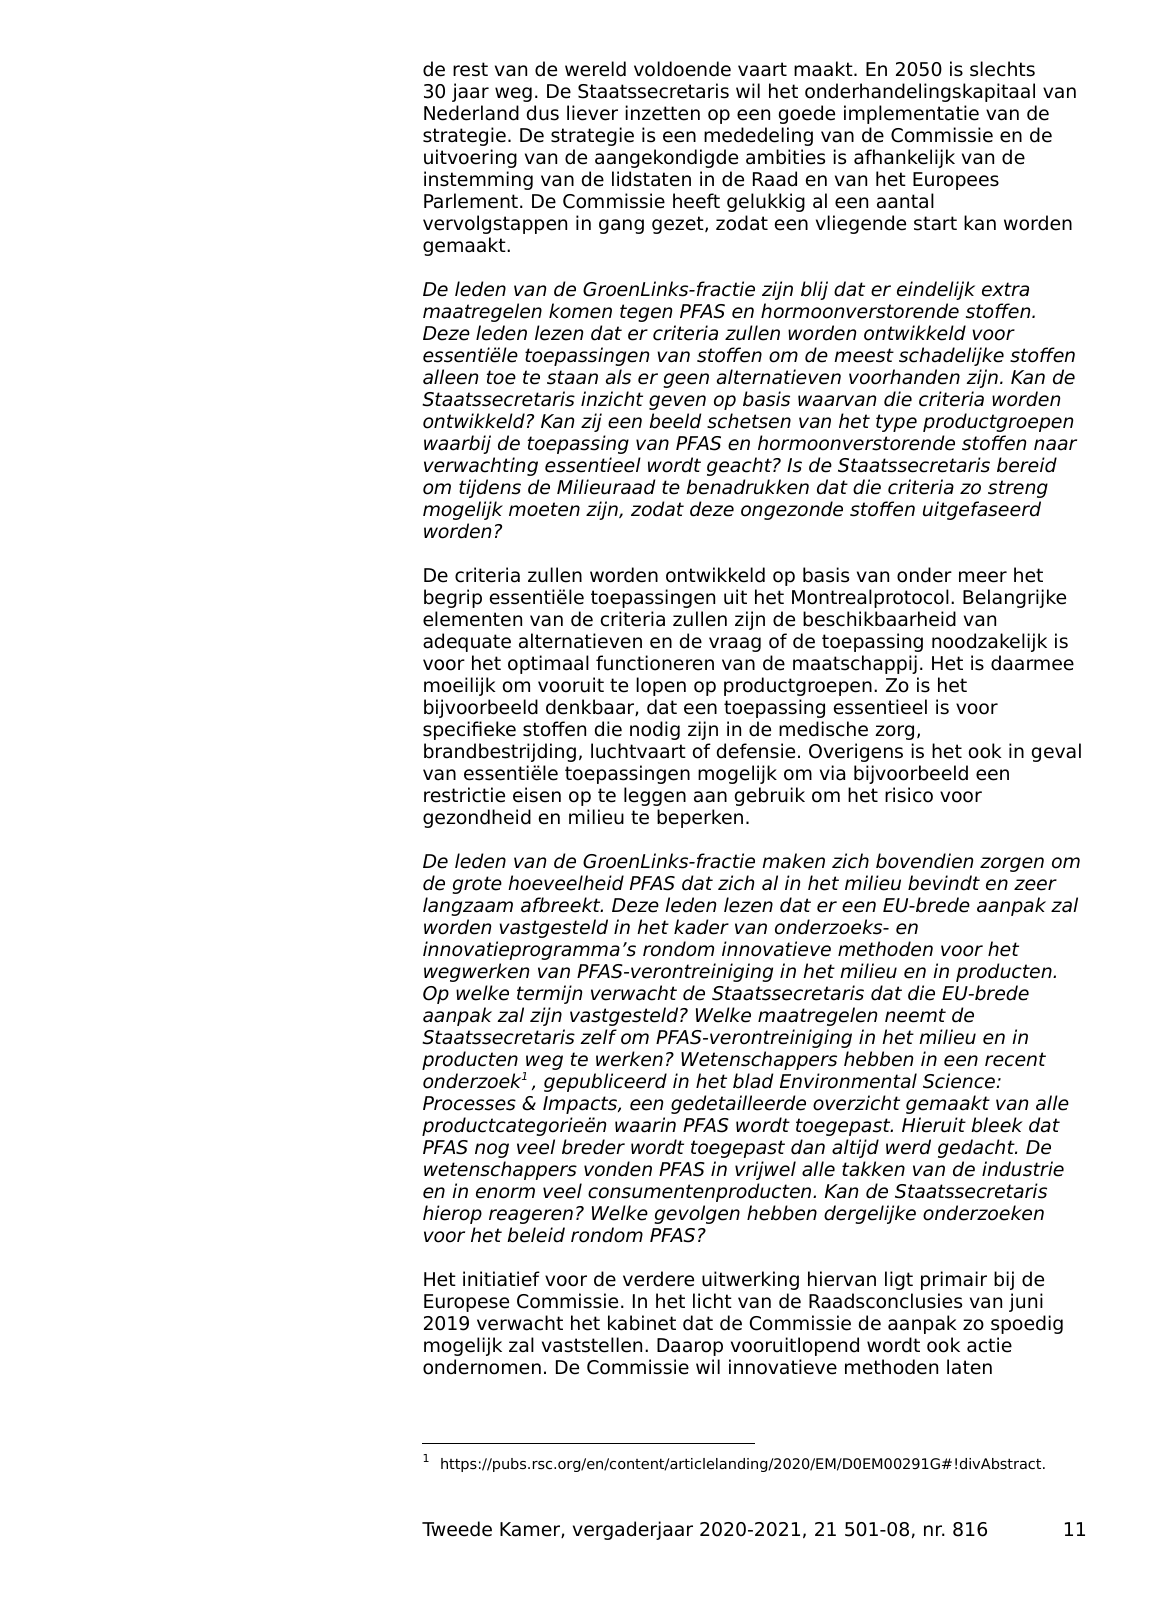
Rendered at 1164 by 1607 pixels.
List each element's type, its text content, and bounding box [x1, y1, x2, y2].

text https://pubs.rsc.org/en/content/articlelanding/2020/EM/D0EM00291G#!divAbstract. [422, 1452, 1087, 1474]
text Het initiatief voor de verdere uitwerking hiervan ligt primair bij de Europese Commissie. In het licht van de Raadsconclusies van juni 2019 verwacht het kabinet dat de Commissie de aanpak zo spoedig mogelijk zal vaststellen. Daarop vooruitlopend wordt ook actie ondernomen. De Commissie wil innovatieve methoden laten [422, 1269, 1087, 1379]
text De leden van de GroenLinks-fractie maken zich bovendien zorgen om de grote hoeveelheid PFAS dat zich al in het milieu bevindt en zeer langzaam afbreekt. Deze leden lezen dat er een EU-brede aanpak zal worden vastgesteld in het kader van onderzoeks- en innovatieprogramma’s rondom innovatieve methoden voor het wegwerken van PFAS-verontreiniging in het milieu en in producten. Op welke termijn verwacht de Staatssecretaris dat die EU-brede aanpak zal zijn vastgesteld? Welke maatregelen neemt de Staatssecretaris zelf om PFAS-verontreiniging in het milieu en in producten weg te werken? Wetenschappers hebben in een recent onderzoek, gepubliceerd in het blad Environmental Science: Processes & Impacts, een gedetailleerde overzicht gemaakt van alle productcategorieën waarin PFAS wordt toegepast. Hieruit bleek dat PFAS nog veel breder wordt toegepast dan altijd werd gedacht. De wetenschappers vonden PFAS in vrijwel alle takken van de industrie en in enorm veel consumentenproducten. Kan de Staatssecretaris hierop reageren? Welke gevolgen hebben dergelijke onderzoeken voor het beleid rondom PFAS? [422, 851, 1087, 1247]
text De criteria zullen worden ontwikkeld op basis van onder meer het begrip essentiële toepassingen uit het Montrealprotocol. Belangrijke elementen van de criteria zullen zijn de beschikbaarheid van adequate alternatieven en de vraag of de toepassing noodzakelijk is voor het optimaal functioneren van de maatschappij. Het is daarmee moeilijk om vooruit te lopen op productgroepen. Zo is het bijvoorbeeld denkbaar, dat een toepassing essentieel is voor specifieke stoffen die nodig zijn in de medische zorg, brandbestrijding, luchtvaart of defensie. Overigens is het ook in geval van essentiële toepassingen mogelijk om via bijvoorbeeld een restrictie eisen op te leggen aan gebruik om het risico voor gezondheid en milieu te beperken. [422, 565, 1087, 829]
text de rest van de wereld voldoende vaart maakt. En 2050 is slechts 30 jaar weg. De Staatssecretaris wil het onderhandelingskapitaal van Nederland dus liever inzetten op een goede implementatie van de strategie. De strategie is een mededeling van de Commissie en de uitvoering van de aangekondigde ambities is afhankelijk van de instemming van de lidstaten in de Raad en van het Europees Parlement. De Commissie heeft gelukkig al een aantal vervolgstappen in gang gezet, zodat een vliegende start kan worden gemaakt. [422, 59, 1087, 257]
text De leden van de GroenLinks-fractie zijn blij dat er eindelijk extra maatregelen komen tegen PFAS en hormoonverstorende stoffen. Deze leden lezen dat er criteria zullen worden ontwikkeld voor essentiële toepassingen van stoffen om de meest schadelijke stoffen alleen toe te staan als er geen alternatieven voorhanden zijn. Kan de Staatssecretaris inzicht geven op basis waarvan die criteria worden ontwikkeld? Kan zij een beeld schetsen van het type productgroepen waarbij de toepassing van PFAS en hormoonverstorende stoffen naar verwachting essentieel wordt geacht? Is de Staatssecretaris bereid om tijdens de Milieuraad te benadrukken dat die criteria zo streng mogelijk moeten zijn, zodat deze ongezonde stoffen uitgefaseerd worden? [422, 279, 1087, 543]
